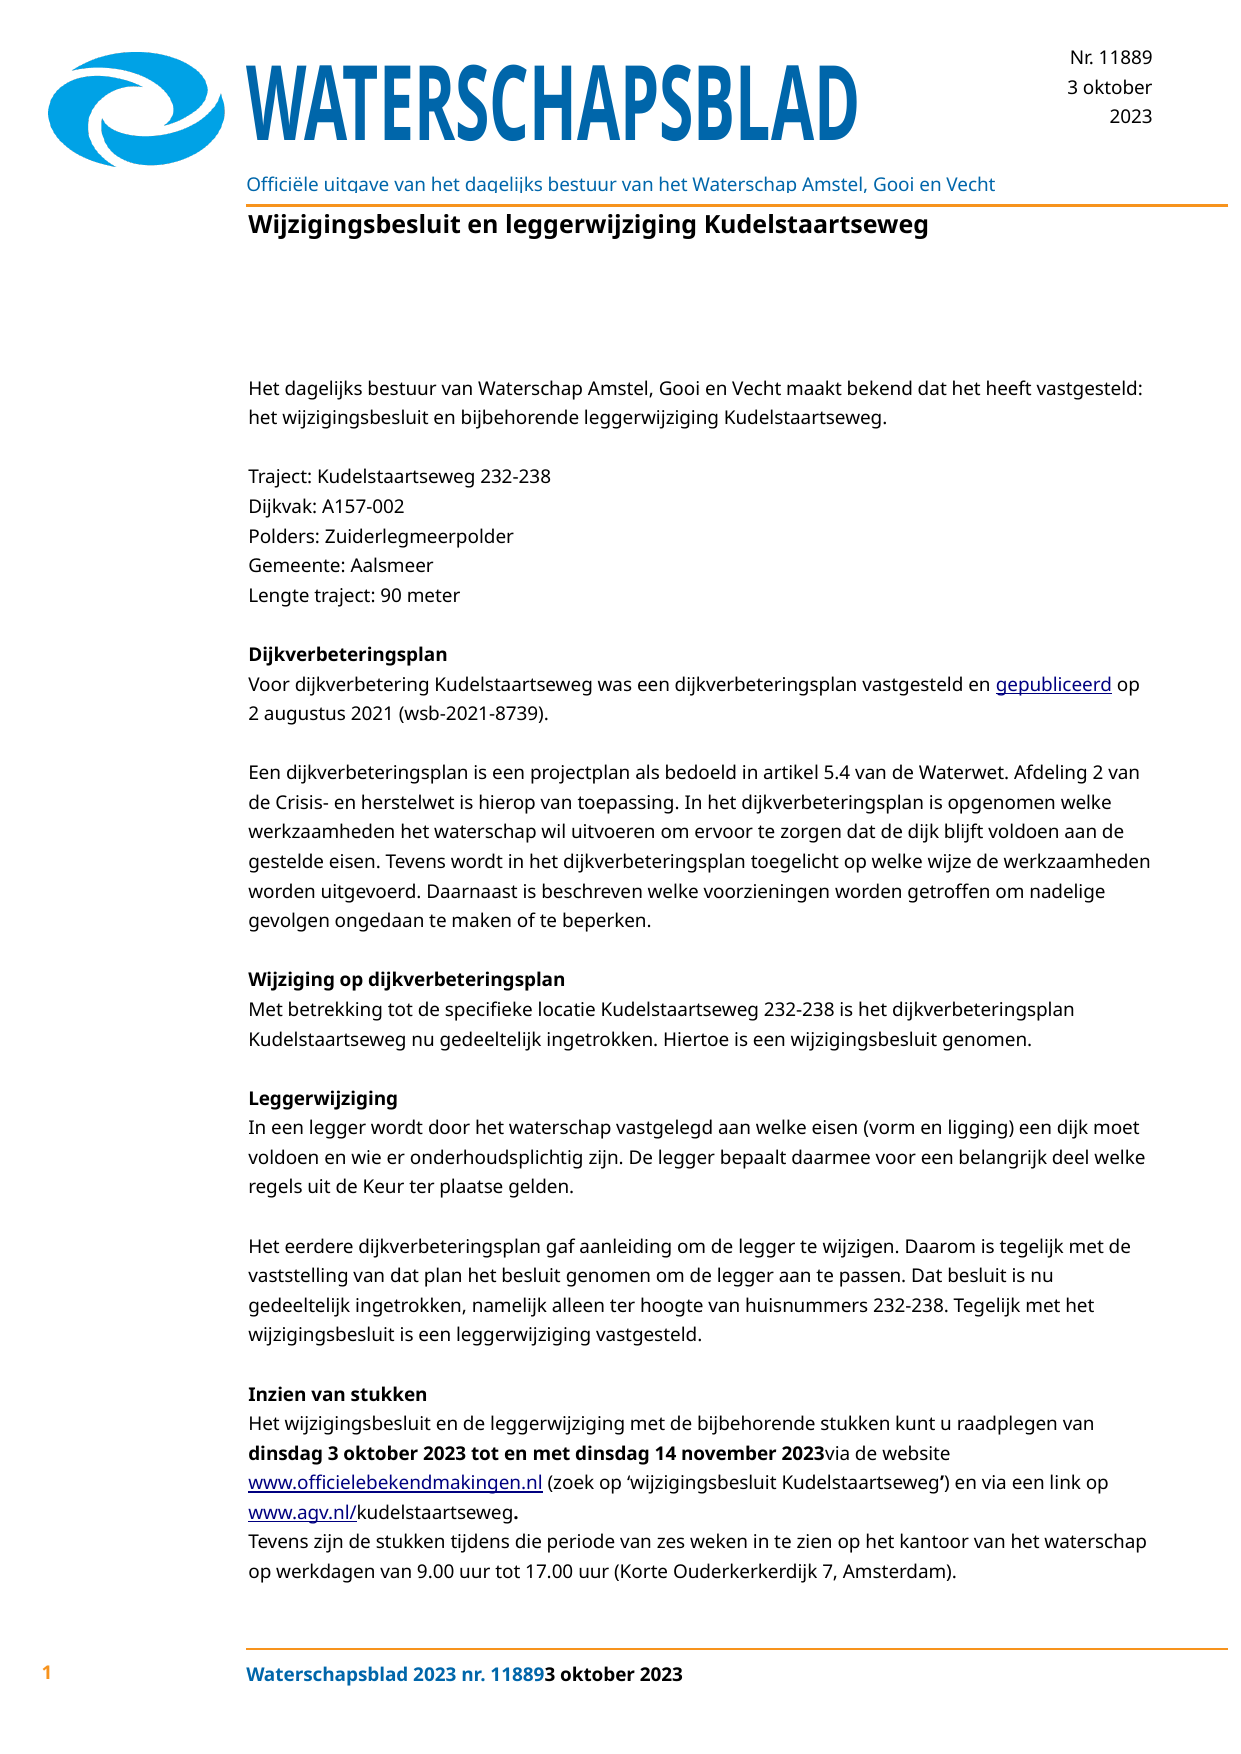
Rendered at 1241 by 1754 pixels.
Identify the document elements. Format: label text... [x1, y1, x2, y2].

text Dijkverbeteringsplan [248, 641, 1152, 667]
text Een dijkverbeteringsplan is een projectplan als bedoeld in artikel 5.4 van de Waterwet. Afdeling 2 van de Crisis- en herstelwet is hierop van toepassing. In het dijkverbeteringsplan is opgenomen welke werkzaamheden het waterschap wil uitvoeren om ervoor te zorgen dat de dijk blijft voldoen aan de gestelde eisen. Tevens wordt in het dijkverbeteringsplan toegelicht op welke wijze de werkzaamheden worden uitgevoerd. Daarnaast is beschreven welke voorzieningen worden getroffen om nadelige gevolgen ongedaan te maken of te beperken. [248, 759, 1152, 933]
text Dijkvak: A157-002 [248, 493, 1152, 519]
text Het eerdere dijkverbeteringsplan gaf aanleiding om de legger te wijzigen. Daarom is tegelijk met de vaststelling van dat plan het besluit genomen om de legger aan te passen. Dat besluit is nu gedeeltelijk ingetrokken, namelijk alleen ter hoogte van huisnummers 232-238. Tegelijk met het wijzigingsbesluit is een leggerwijziging vastgesteld. [248, 1233, 1152, 1347]
text Gemeente: Aalsmeer [248, 552, 1152, 578]
text Tevens zijn de stukken tijdens die periode van zes weken in te zien op het kantoor van het waterschap op werkdagen van 9.00 uur tot 17.00 uur (Korte Ouderkerkerdijk 7, Amsterdam). [248, 1529, 1152, 1584]
text Traject: Kudelstaartseweg 232-238 [248, 464, 1152, 489]
picture [41, 47, 231, 172]
text Lengte traject: 90 meter [248, 582, 1152, 608]
text In een legger wordt door het waterschap vastgelegd aan welke eisen (vorm en ligging) een dijk moet voldoen en wie er onderhoudsplichtig zijn. De legger bepaalt daarmee voor een belangrijk deel welke regels uit de Keur ter plaatse gelden. [248, 1114, 1152, 1199]
text Wijzigingsbesluit en leggerwijziging Kudelstaartseweg [248, 207, 1152, 241]
text Inzien van stukken [248, 1381, 1152, 1406]
text Leggerwijziging [248, 1085, 1152, 1111]
text Met betrekking tot de specifieke locatie Kudelstaartseweg 232-238 is het dijkverbeteringsplan Kudelstaartseweg nu gedeeltelijk ingetrokken. Hiertoe is een wijzigingsbesluit genomen. [248, 996, 1152, 1051]
text Polders: Zuiderlegmeerpolder [248, 523, 1152, 548]
text Voor dijkverbetering Kudelstaartseweg was een dijkverbeteringsplan vastgesteld en gepubliceerd op 2 augustus 2021 (wsb-2021-8739). [248, 671, 1152, 726]
text Wijziging op dijkverbeteringsplan [248, 967, 1152, 992]
text Het dagelijks bestuur van Waterschap Amstel, Gooi en Vecht maakt bekend dat het heeft vastgesteld: het wijzigingsbesluit en bijbehorende leggerwijziging Kudelstaartseweg. [248, 375, 1152, 430]
text Het wijzigingsbesluit en de leggerwijziging met de bijbehorende stukken kunt u raadplegen van dinsdag 3 oktober 2023 tot en met dinsdag 14 november 2023via de website www.officielebekendmakingen.nl (zoek op ‘wijzigingsbesluit Kudelstaartseweg’) en via een link op www.agv.nl/kudelstaartseweg. [248, 1410, 1152, 1525]
